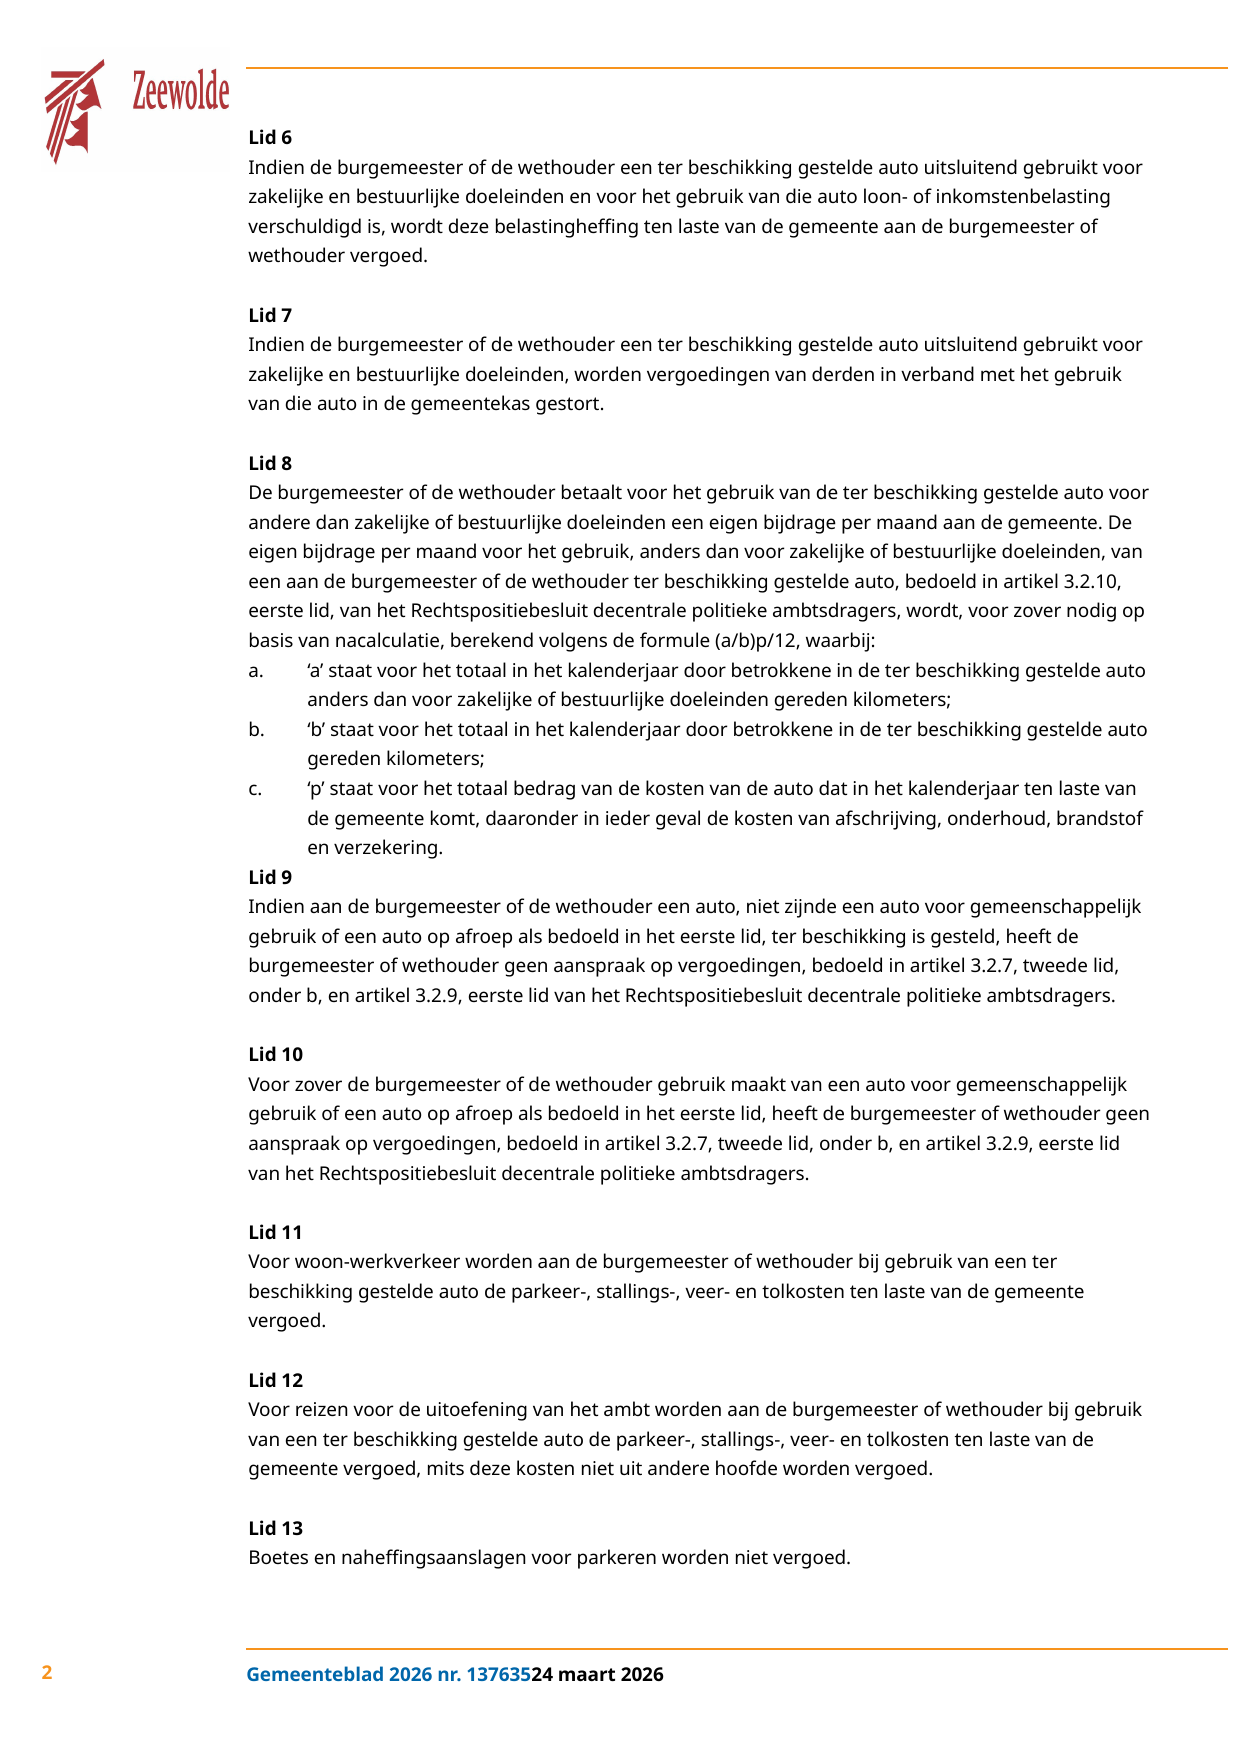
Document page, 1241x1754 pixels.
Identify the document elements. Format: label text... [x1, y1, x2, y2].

text Lid 7 [248, 302, 1152, 328]
text Lid 8 [248, 450, 1152, 476]
list ‘b’ staat voor het totaal in het kalenderjaar door betrokkene in de ter beschikking gestelde auto gereden kilometers; [248, 716, 1152, 771]
text Boetes en naheffingsaanslagen voor parkeren worden niet vergoed. [248, 1544, 1152, 1570]
text Lid 13 [248, 1515, 1152, 1541]
text Voor reizen voor de uitoefening van het ambt worden aan de burgemeester of wethouder bij gebruik van een ter beschikking gestelde auto de parkeer-, stallings-, veer- en tolkosten ten laste van de gemeente vergoed, mits deze kosten niet uit andere hoofde worden vergoed. [248, 1396, 1152, 1481]
picture [41, 47, 231, 172]
text Indien de burgemeester of de wethouder een ter beschikking gestelde auto uitsluitend gebruikt voor zakelijke en bestuurlijke doeleinden en voor het gebruik van die auto loon- of inkomstenbelasting verschuldigd is, wordt deze belastingheffing ten laste van de gemeente aan de burgemeester of wethouder vergoed. [248, 154, 1152, 268]
text Voor woon-werkverkeer worden aan de burgemeester of wethouder bij gebruik van een ter beschikking gestelde auto de parkeer-, stallings-, veer- en tolkosten ten laste van de gemeente vergoed. [248, 1248, 1152, 1333]
list ‘a’ staat voor het totaal in het kalenderjaar door betrokkene in de ter beschikking gestelde auto anders dan voor zakelijke of bestuurlijke doeleinden gereden kilometers; [248, 657, 1152, 712]
text De burgemeester of de wethouder betaalt voor het gebruik van de ter beschikking gestelde auto voor andere dan zakelijke of bestuurlijke doeleinden een eigen bijdrage per maand aan de gemeente. De eigen bijdrage per maand voor het gebruik, anders dan voor zakelijke of bestuurlijke doeleinden, van een aan de burgemeester of de wethouder ter beschikking gestelde auto, bedoeld in artikel 3.2.10, eerste lid, van het Rechtspositiebesluit decentrale politieke ambtsdragers, wordt, voor zover nodig op basis van nacalculatie, berekend volgens de formule (a/b)p/12, waarbij: [248, 479, 1152, 653]
text Lid 6 [248, 124, 1152, 150]
text Lid 10 [248, 1041, 1152, 1067]
text Indien de burgemeester of de wethouder een ter beschikking gestelde auto uitsluitend gebruikt voor zakelijke en bestuurlijke doeleinden, worden vergoedingen van derden in verband met het gebruik van die auto in de gemeentekas gestort. [248, 331, 1152, 416]
text Lid 11 [248, 1219, 1152, 1245]
text Lid 9 [248, 864, 1152, 890]
text Indien aan de burgemeester of de wethouder een auto, niet zijnde een auto voor gemeenschappelijk gebruik of een auto op afroep als bedoeld in het eerste lid, ter beschikking is gesteld, heeft de burgemeester of wethouder geen aanspraak op vergoedingen, bedoeld in artikel 3.2.7, tweede lid, onder b, en artikel 3.2.9, eerste lid van het Rechtspositiebesluit decentrale politieke ambtsdragers. [248, 893, 1152, 1008]
text Lid 12 [248, 1367, 1152, 1393]
text Voor zover de burgemeester of de wethouder gebruik maakt van een auto voor gemeenschappelijk gebruik of een auto op afroep als bedoeld in het eerste lid, heeft de burgemeester of wethouder geen aanspraak op vergoedingen, bedoeld in artikel 3.2.7, tweede lid, onder b, en artikel 3.2.9, eerste lid van het Rechtspositiebesluit decentrale politieke ambtsdragers. [248, 1071, 1152, 1186]
list ‘p’ staat voor het totaal bedrag van de kosten van de auto dat in het kalenderjaar ten laste van de gemeente komt, daaronder in ieder geval de kosten van afschrijving, onderhoud, brandstof en verzekering. [248, 775, 1152, 860]
